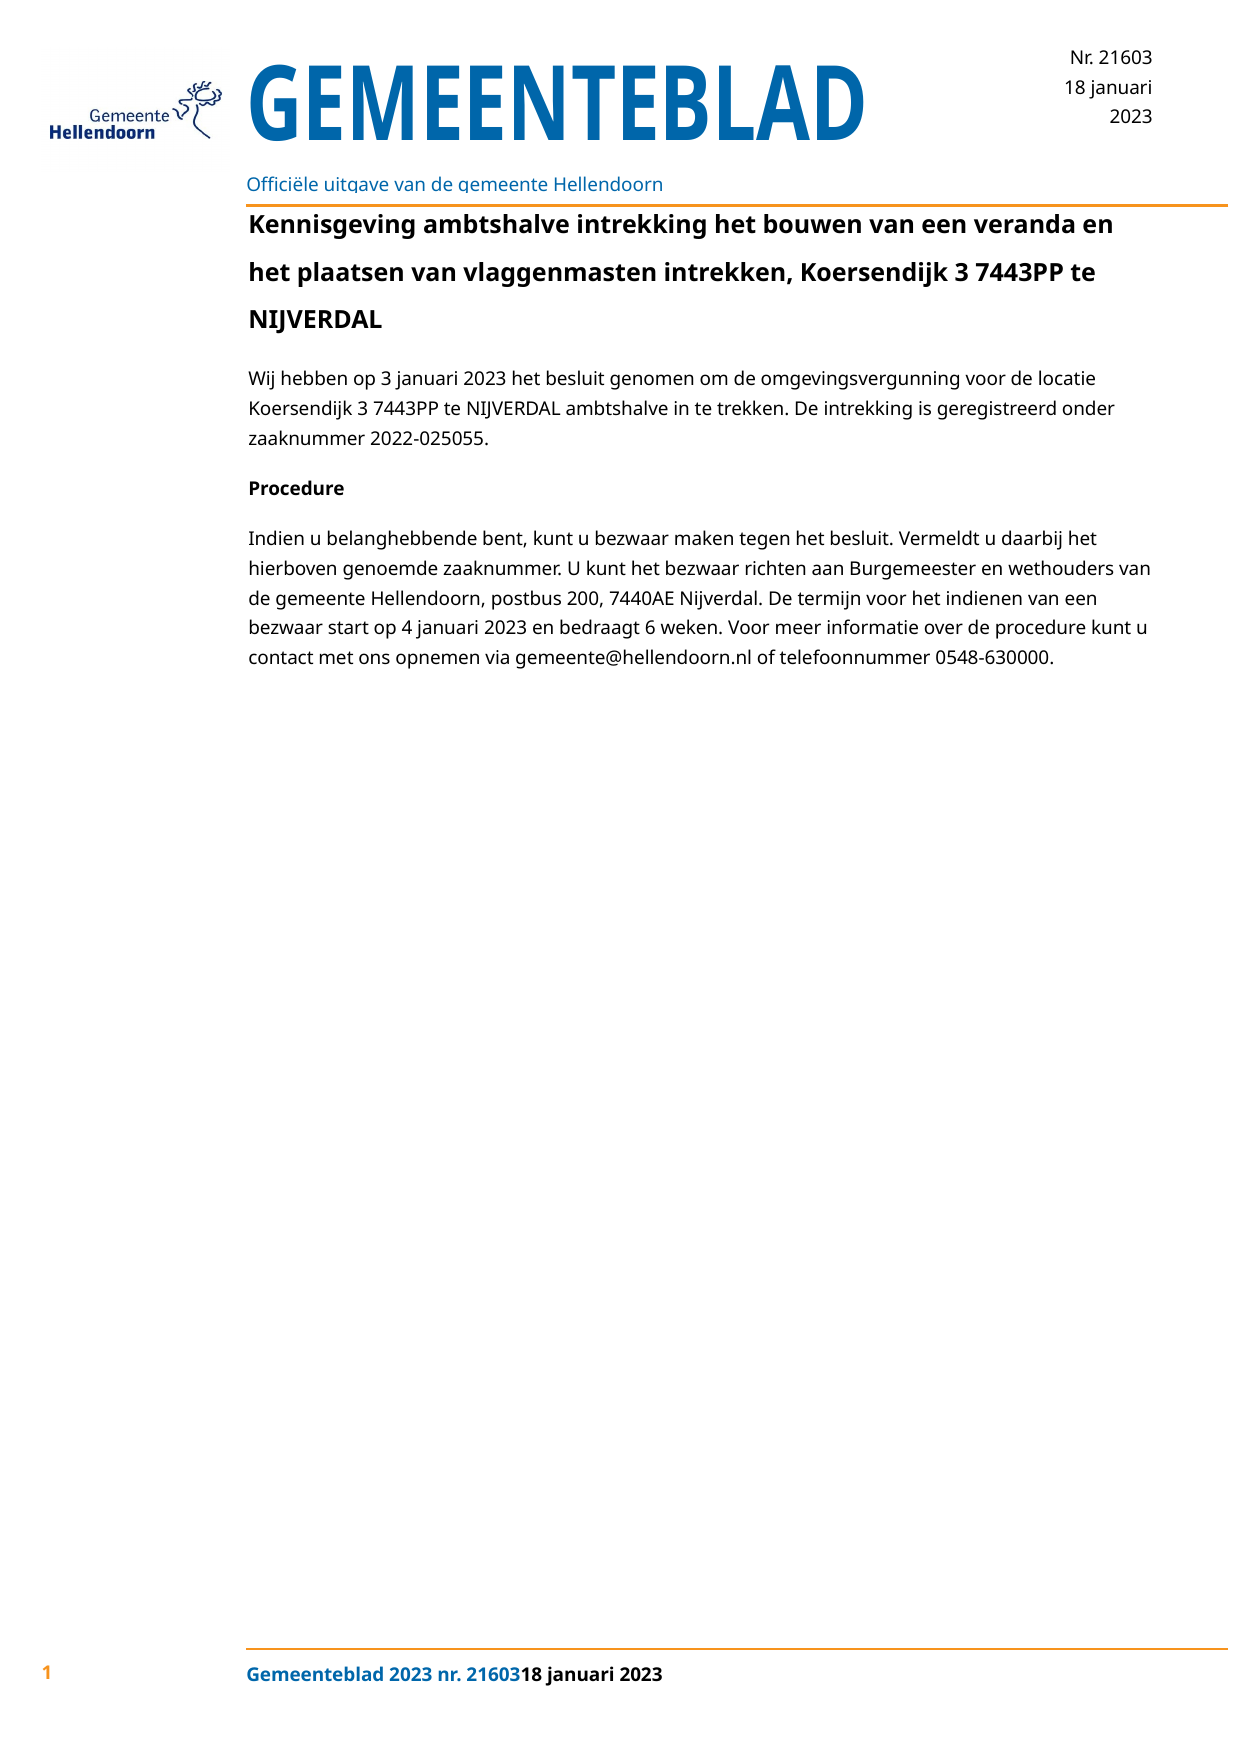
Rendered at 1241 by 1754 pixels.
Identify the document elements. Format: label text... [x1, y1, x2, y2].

picture [41, 47, 231, 172]
text Indien u belanghebbende bent, kunt u bezwaar maken tegen het besluit. Vermeldt u daarbij het hierboven genoemde zaaknummer. U kunt het bezwaar richten aan Burgemeester en wethouders van de gemeente Hellendoorn, postbus 200, 7440AE Nijverdal. De termijn voor het indienen van een bezwaar start op 4 januari 2023 en bedraagt 6 weken. Voor meer informatie over de procedure kunt u contact met ons opnemen via gemeente@hellendoorn.nl of telefoonnummer 0548-630000. [248, 526, 1152, 669]
text Kennisgeving ambtshalve intrekking het bouwen van een veranda en het plaatsen van vlaggenmasten intrekken, Koersendijk 3 7443PP te NIJVERDAL [248, 207, 1152, 336]
text Wij hebben op 3 januari 2023 het besluit genomen om de omgevingsvergunning voor de locatie Koersendijk 3 7443PP te NIJVERDAL ambtshalve in te trekken. De intrekking is geregistreerd onder zaaknummer 2022-025055. [248, 366, 1152, 450]
text Procedure [248, 475, 1152, 501]
